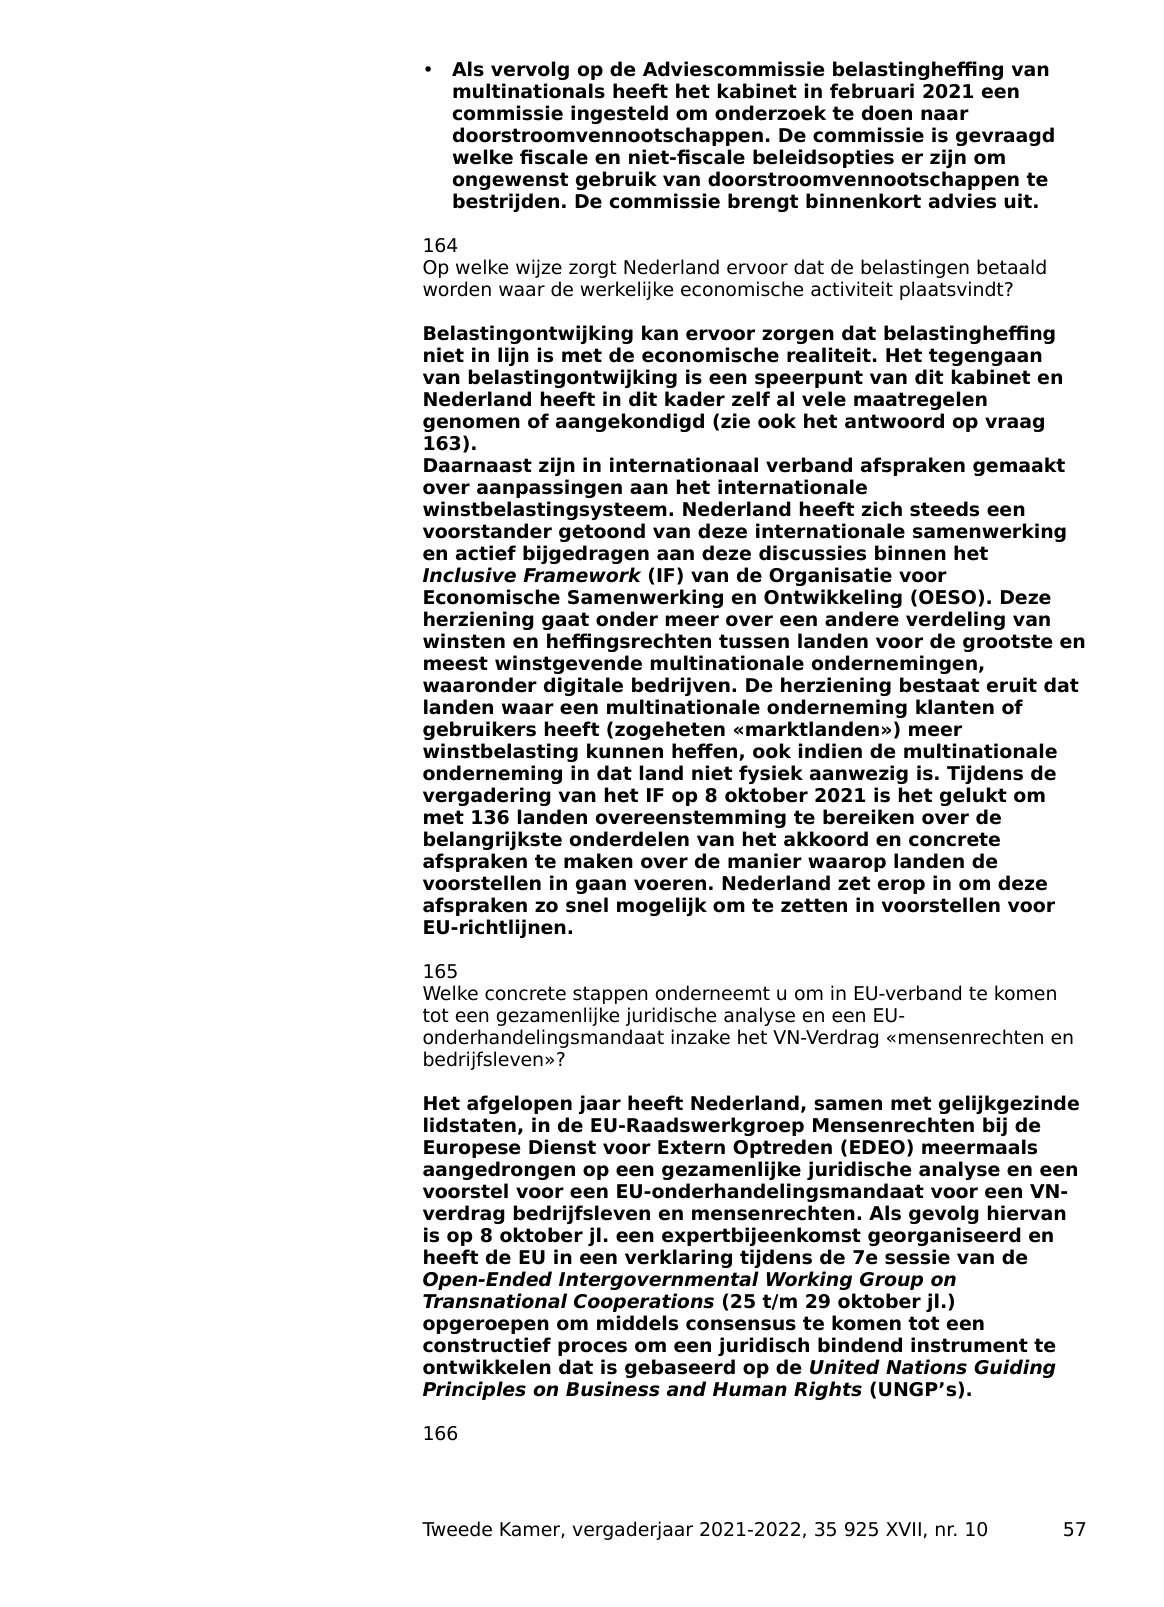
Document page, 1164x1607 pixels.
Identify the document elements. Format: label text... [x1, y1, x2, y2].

text • Als vervolg op de Adviescommissie belastingheffing van multinationals heeft het kabinet in februari 2021 een commissie ingesteld om onderzoek te doen naar doorstroomvennootschappen. De commissie is gevraagd welke fiscale en niet-fiscale beleidsopties er zijn om ongewenst gebruik van doorstroomvennootschappen te bestrijden. De commissie brengt binnenkort advies uit. [422, 59, 1087, 213]
text 166 [422, 1423, 1087, 1445]
text 165 [422, 961, 1087, 983]
text Het afgelopen jaar heeft Nederland, samen met gelijkgezinde lidstaten, in de EU-Raadswerkgroep Mensenrechten bij de Europese Dienst voor Extern Optreden (EDEO) meermaals aangedrongen op een gezamenlijke juridische analyse en een voorstel voor een EU-onderhandelingsmandaat voor een VN-verdrag bedrijfsleven en mensenrechten. Als gevolg hiervan is op 8 oktober jl. een expertbijeenkomst georganiseerd en heeft de EU in een verklaring tijdens de 7e sessie van de Open-Ended Intergovernmental Working Group on Transnational Cooperations (25 t/m 29 oktober jl.) opgeroepen om middels consensus te komen tot een constructief proces om een juridisch bindend instrument te ontwikkelen dat is gebaseerd op de United Nations Guiding Principles on Business and Human Rights (UNGP’s). [422, 1093, 1087, 1401]
text Op welke wijze zorgt Nederland ervoor dat de belastingen betaald worden waar de werkelijke economische activiteit plaatsvindt? [422, 257, 1087, 301]
text 164 [422, 235, 1087, 257]
text Welke concrete stappen onderneemt u om in EU-verband te komen tot een gezamenlijke juridische analyse en een EU- onderhandelingsmandaat inzake het VN-Verdrag «mensenrechten en bedrijfsleven»? [422, 983, 1087, 1071]
text Daarnaast zijn in internationaal verband afspraken gemaakt over aanpassingen aan het internationale winstbelastingsysteem. Nederland heeft zich steeds een voorstander getoond van deze internationale samenwerking en actief bijgedragen aan deze discussies binnen het Inclusive Framework (IF) van de Organisatie voor Economische Samenwerking en Ontwikkeling (OESO). Deze herziening gaat onder meer over een andere verdeling van winsten en heffingsrechten tussen landen voor de grootste en meest winstgevende multinationale ondernemingen, waaronder digitale bedrijven. De herziening bestaat eruit dat landen waar een multinationale onderneming klanten of gebruikers heeft (zogeheten «marktlanden») meer winstbelasting kunnen heffen, ook indien de multinationale onderneming in dat land niet fysiek aanwezig is. Tijdens de vergadering van het IF op 8 oktober 2021 is het gelukt om met 136 landen overeenstemming te bereiken over de belangrijkste onderdelen van het akkoord en concrete afspraken te maken over de manier waarop landen de voorstellen in gaan voeren. Nederland zet erop in om deze afspraken zo snel mogelijk om te zetten in voorstellen voor EU-richtlijnen. [422, 455, 1087, 939]
text Belastingontwijking kan ervoor zorgen dat belastingheffing niet in lijn is met de economische realiteit. Het tegengaan van belastingontwijking is een speerpunt van dit kabinet en Nederland heeft in dit kader zelf al vele maatregelen genomen of aangekondigd (zie ook het antwoord op vraag 163). [422, 323, 1087, 455]
